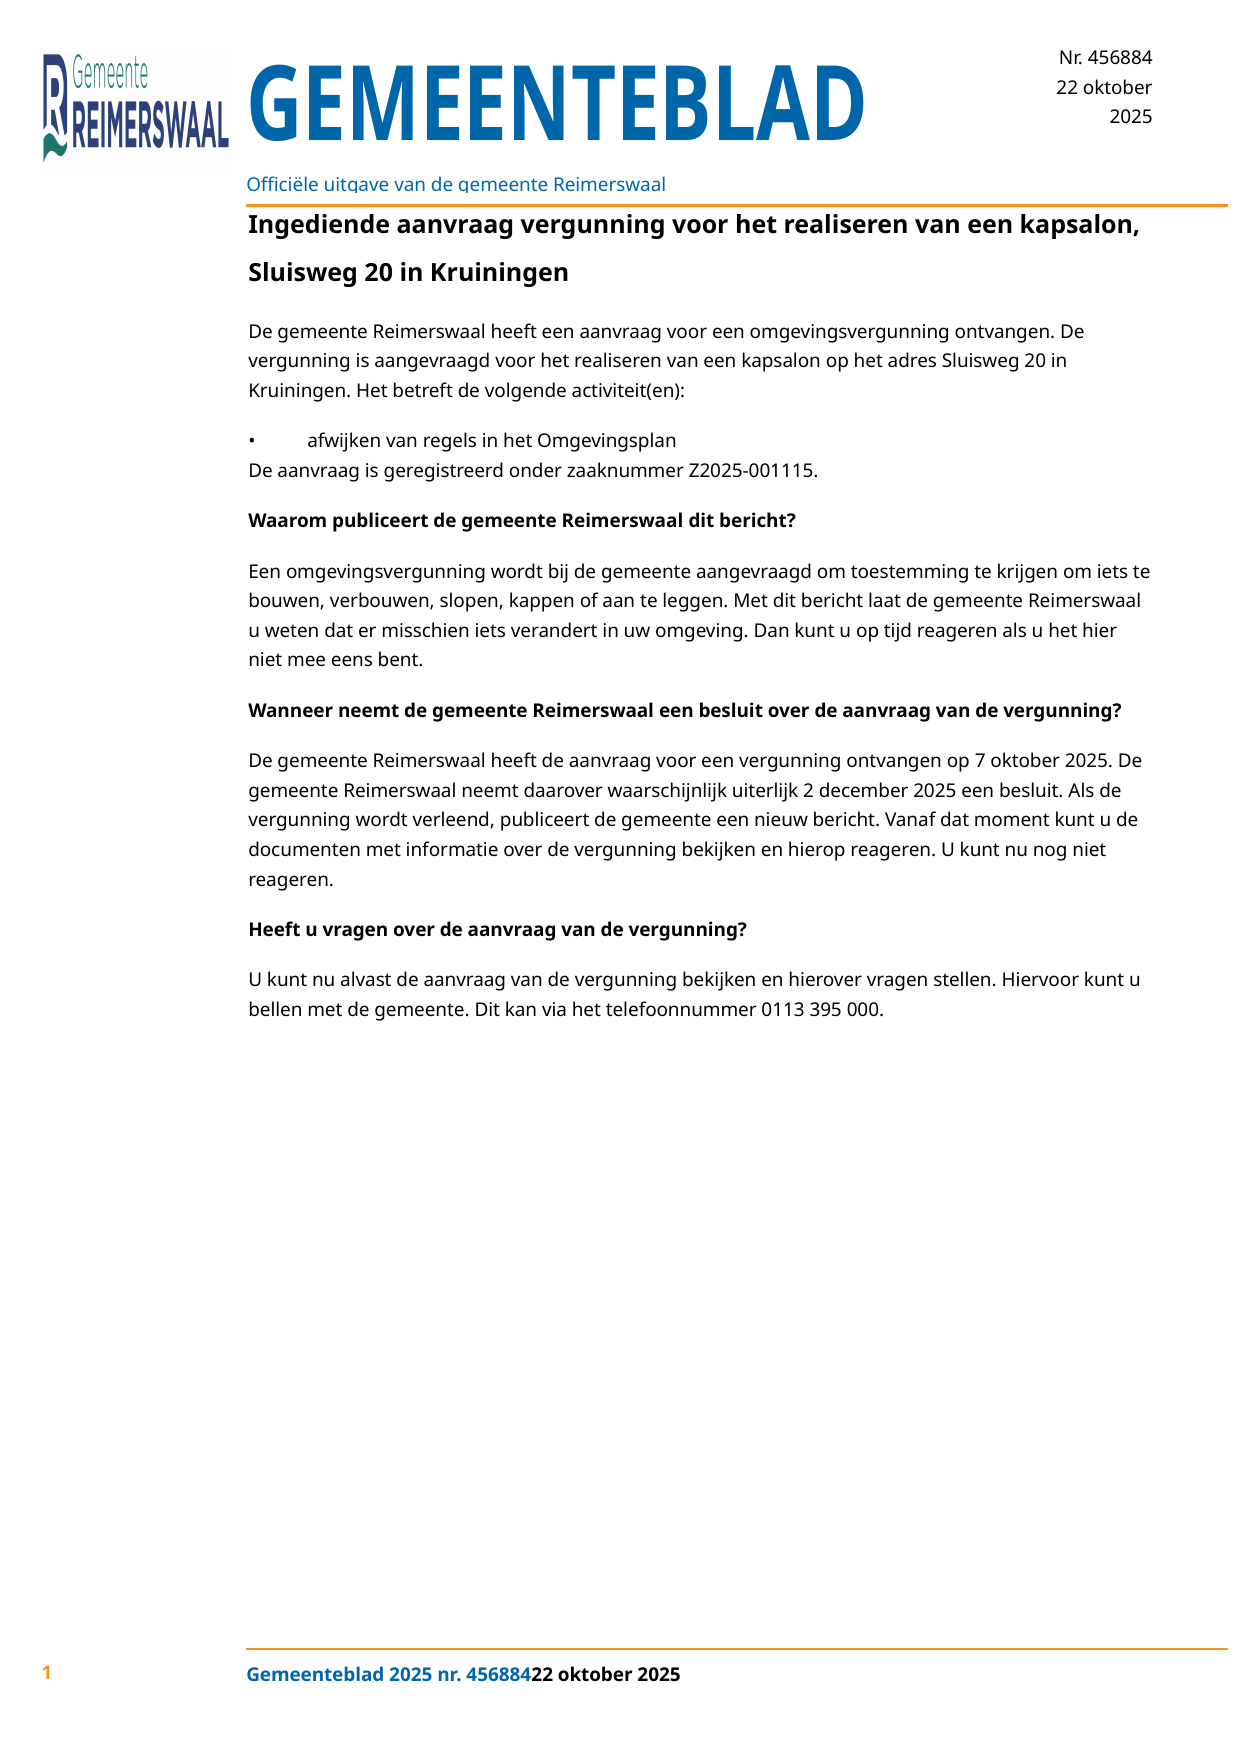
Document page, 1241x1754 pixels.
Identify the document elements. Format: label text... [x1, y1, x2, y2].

text U kunt nu alvast de aanvraag van de vergunning bekijken en hierover vragen stellen. Hiervoor kunt u bellen met de gemeente. Dit kan via het telefoonnummer 0113 395 000. [248, 967, 1152, 1022]
text Een omgevingsvergunning wordt bij de gemeente aangevraagd om toestemming te krijgen om iets te bouwen, verbouwen, slopen, kappen of aan te leggen. Met dit bericht laat de gemeente Reimerswaal u weten dat er misschien iets verandert in uw omgeving. Dan kunt u op tijd reageren als u het hier niet mee eens bent. [248, 558, 1152, 672]
text Ingediende aanvraag vergunning voor het realiseren van een kapsalon, Sluisweg 20 in Kruiningen [248, 207, 1152, 288]
text De gemeente Reimerswaal heeft een aanvraag voor een omgevingsvergunning ontvangen. De vergunning is aangevraagd voor het realiseren van een kapsalon op het adres Sluisweg 20 in Kruiningen. Het betreft de volgende activiteit(en): [248, 318, 1152, 403]
list afwijken van regels in het Omgevingsplan [248, 427, 1152, 453]
text De aanvraag is geregistreerd onder zaaknummer Z2025-001115. [248, 457, 1152, 483]
text De gemeente Reimerswaal heeft de aanvraag voor een vergunning ontvangen op 7 oktober 2025. De gemeente Reimerswaal neemt daarover waarschijnlijk uiterlijk 2 december 2025 een besluit. Als de vergunning wordt verleend, publiceert de gemeente een nieuw bericht. Vanaf dat moment kunt u de documenten met informatie over de vergunning bekijken en hierop reageren. U kunt nu nog niet reageren. [248, 747, 1152, 892]
text Waarom publiceert de gemeente Reimerswaal dit bericht? [248, 507, 1152, 533]
text Wanneer neemt de gemeente Reimerswaal een besluit over de aanvraag van de vergunning? [248, 697, 1152, 723]
picture [41, 47, 231, 172]
text Heeft u vragen over de aanvraag van de vergunning? [248, 916, 1152, 942]
